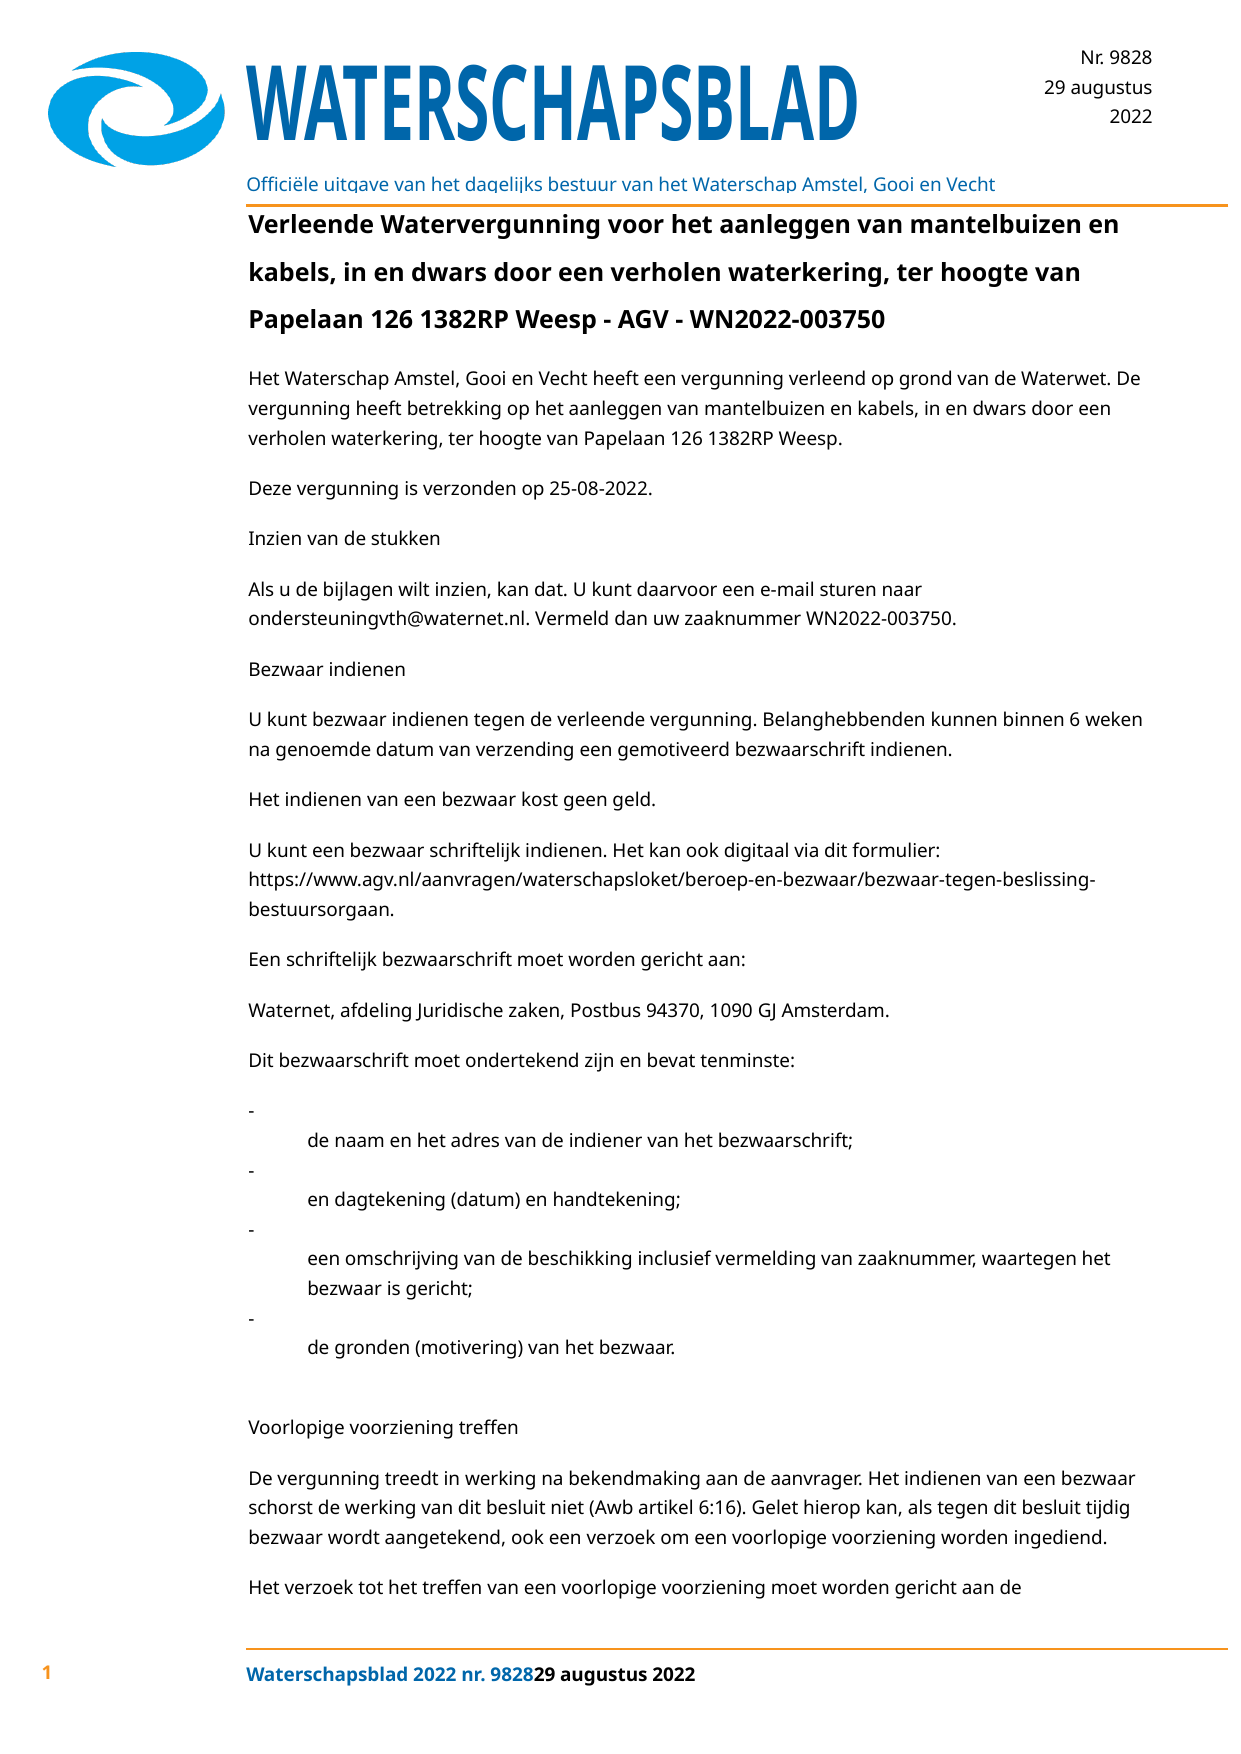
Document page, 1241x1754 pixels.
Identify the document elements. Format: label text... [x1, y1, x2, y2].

picture [41, 47, 231, 172]
list de gronden (motivering) van het bezwaar. [248, 1334, 1152, 1360]
text Bezwaar indienen [248, 656, 1152, 682]
text U kunt bezwaar indienen tegen de verleende vergunning. Belanghebbenden kunnen binnen 6 weken na genoemde datum van verzending een gemotiveerd bezwaarschrift indienen. [248, 706, 1152, 762]
text De vergunning treedt in werking na bekendmaking aan de aanvrager. Het indienen van een bezwaar schorst de werking van dit besluit niet (Awb artikel 6:16). Gelet hierop kan, als tegen dit besluit tijdig bezwaar wordt aangetekend, ook een verzoek om een voorlopige voorziening worden ingediend. [248, 1465, 1152, 1549]
text Het Waterschap Amstel, Gooi en Vecht heeft een vergunning verleend op grond van de Waterwet. De vergunning heeft betrekking op het aanleggen van mantelbuizen en kabels, in en dwars door een verholen waterkering, ter hoogte van Papelaan 126 1382RP Weesp. [248, 366, 1152, 450]
text U kunt een bezwaar schriftelijk indienen. Het kan ook digitaal via dit formulier: https://www.agv.nl/aanvragen/waterschapsloket/beroep-en-bezwaar/bezwaar-tegen-beslissing-bestuursorgaan. [248, 837, 1152, 922]
text Waternet, afdeling Juridische zaken, Postbus 94370, 1090 GJ Amsterdam. [248, 997, 1152, 1022]
text Deze vergunning is verzonden op 25-08-2022. [248, 475, 1152, 501]
text Inzien van de stukken [248, 526, 1152, 551]
text Het indienen van een bezwaar kost geen geld. [248, 786, 1152, 812]
text Als u de bijlagen wilt inzien, kan dat. U kunt daarvoor een e-mail sturen naar ondersteuningvth@waternet.nl. Vermeld dan uw zaaknummer WN2022-003750. [248, 576, 1152, 631]
list een omschrijving van de beschikking inclusief vermelding van zaaknummer, waartegen het bezwaar is gericht; [248, 1246, 1152, 1301]
text Dit bezwaarschrift moet ondertekend zijn en bevat tenminste: [248, 1047, 1152, 1073]
text Voorlopige voorziening treffen [248, 1414, 1152, 1440]
list de naam en het adres van de indiener van het bezwaarschrift; [248, 1127, 1152, 1153]
list en dagtekening (datum) en handtekening; [248, 1186, 1152, 1212]
text Verleende Watervergunning voor het aanleggen van mantelbuizen en kabels, in en dwars door een verholen waterkering, ter hoogte van Papelaan 126 1382RP Weesp - AGV - WN2022-003750 [248, 207, 1152, 336]
text Het verzoek tot het treffen van een voorlopige voorziening moet worden gericht aan de [248, 1574, 1152, 1600]
text Een schriftelijk bezwaarschrift moet worden gericht aan: [248, 946, 1152, 972]
